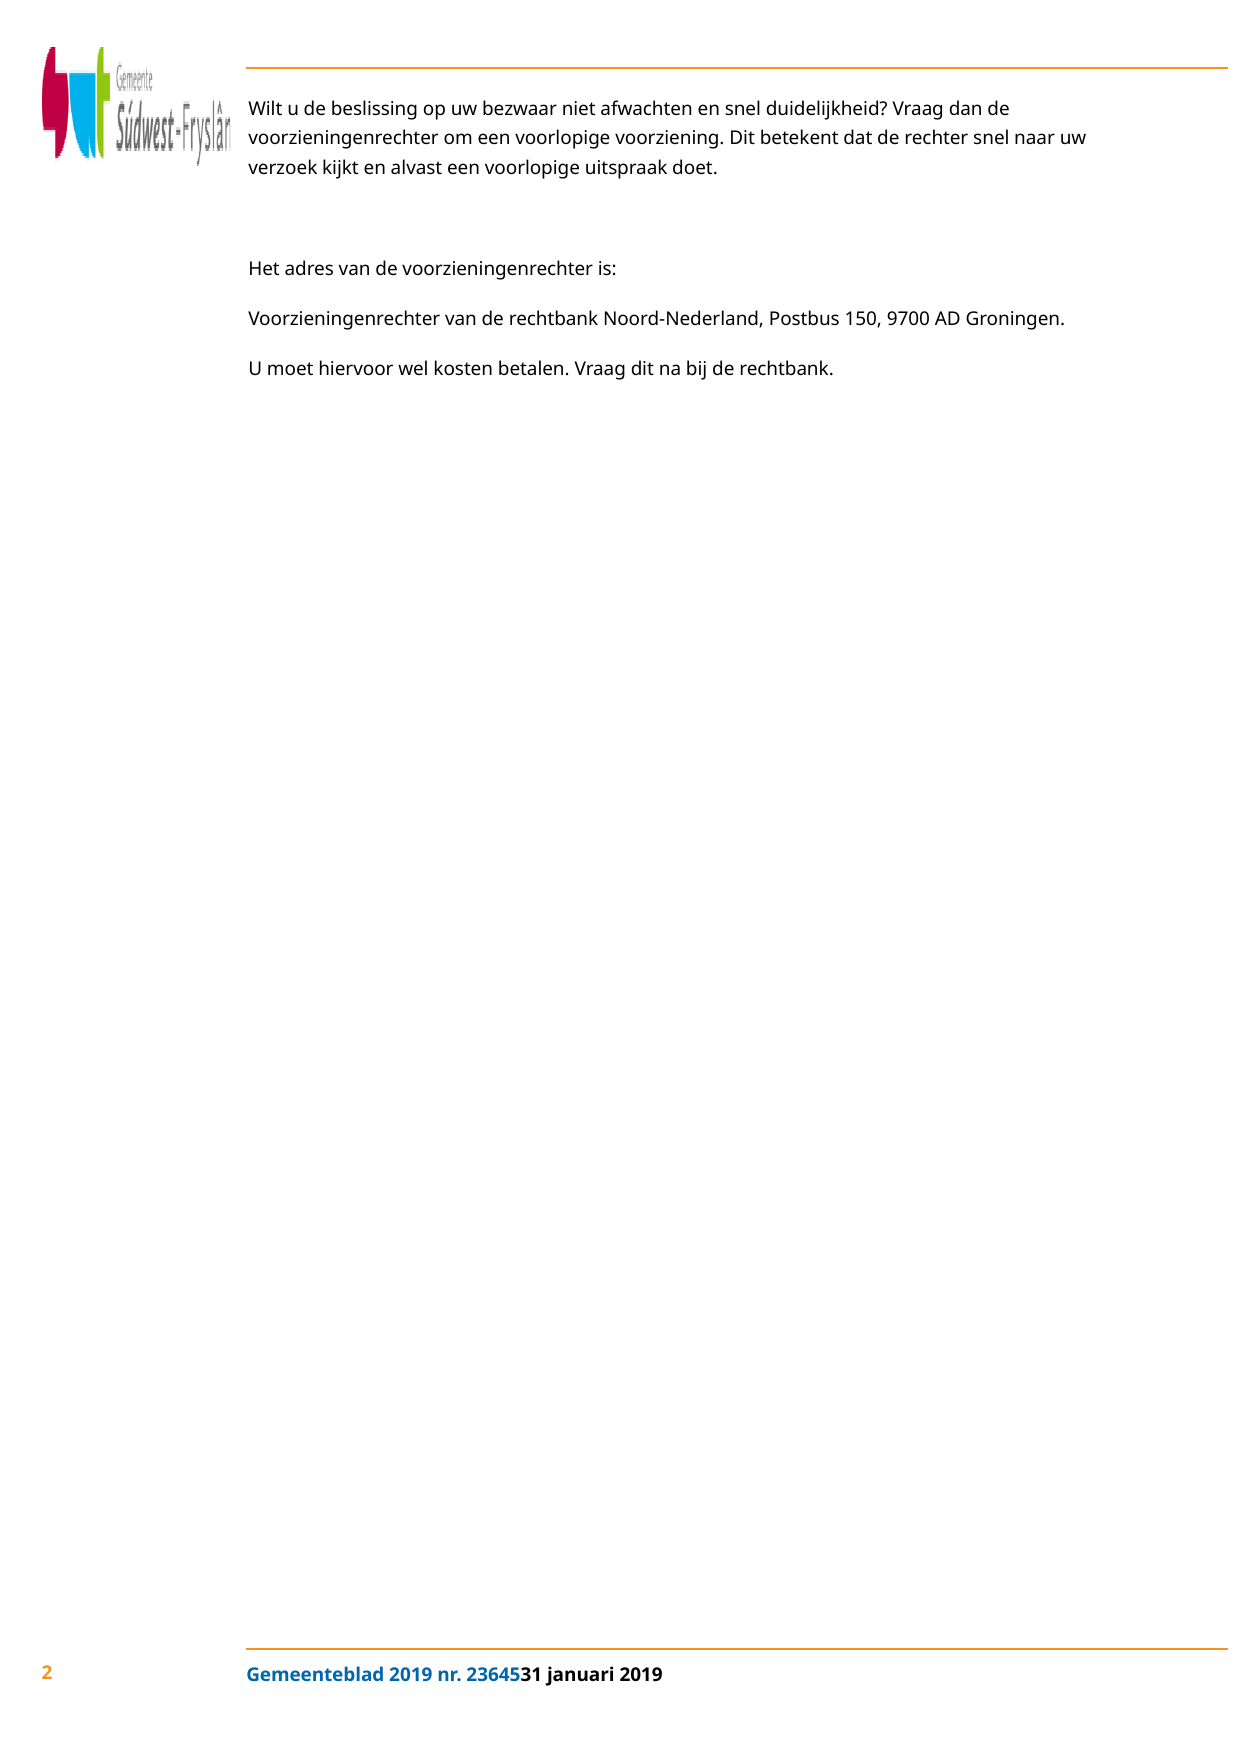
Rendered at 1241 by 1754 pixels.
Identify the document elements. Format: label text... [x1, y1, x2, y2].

text Het adres van de voorzieningenrechter is: [248, 255, 1152, 281]
text Wilt u de beslissing op uw bezwaar niet afwachten en snel duidelijkheid? Vraag dan de voorzieningenrechter om een voorlopige voorziening. Dit betekent dat de rechter snel naar uw verzoek kijkt en alvast een voorlopige uitspraak doet. [248, 95, 1152, 180]
text Voorzieningenrechter van de rechtbank Noord-Nederland, Postbus 150, 9700 AD Groningen. [248, 305, 1152, 331]
picture [41, 47, 231, 172]
text U moet hiervoor wel kosten betalen. Vraag dit na bij de rechtbank. [248, 356, 1152, 381]
